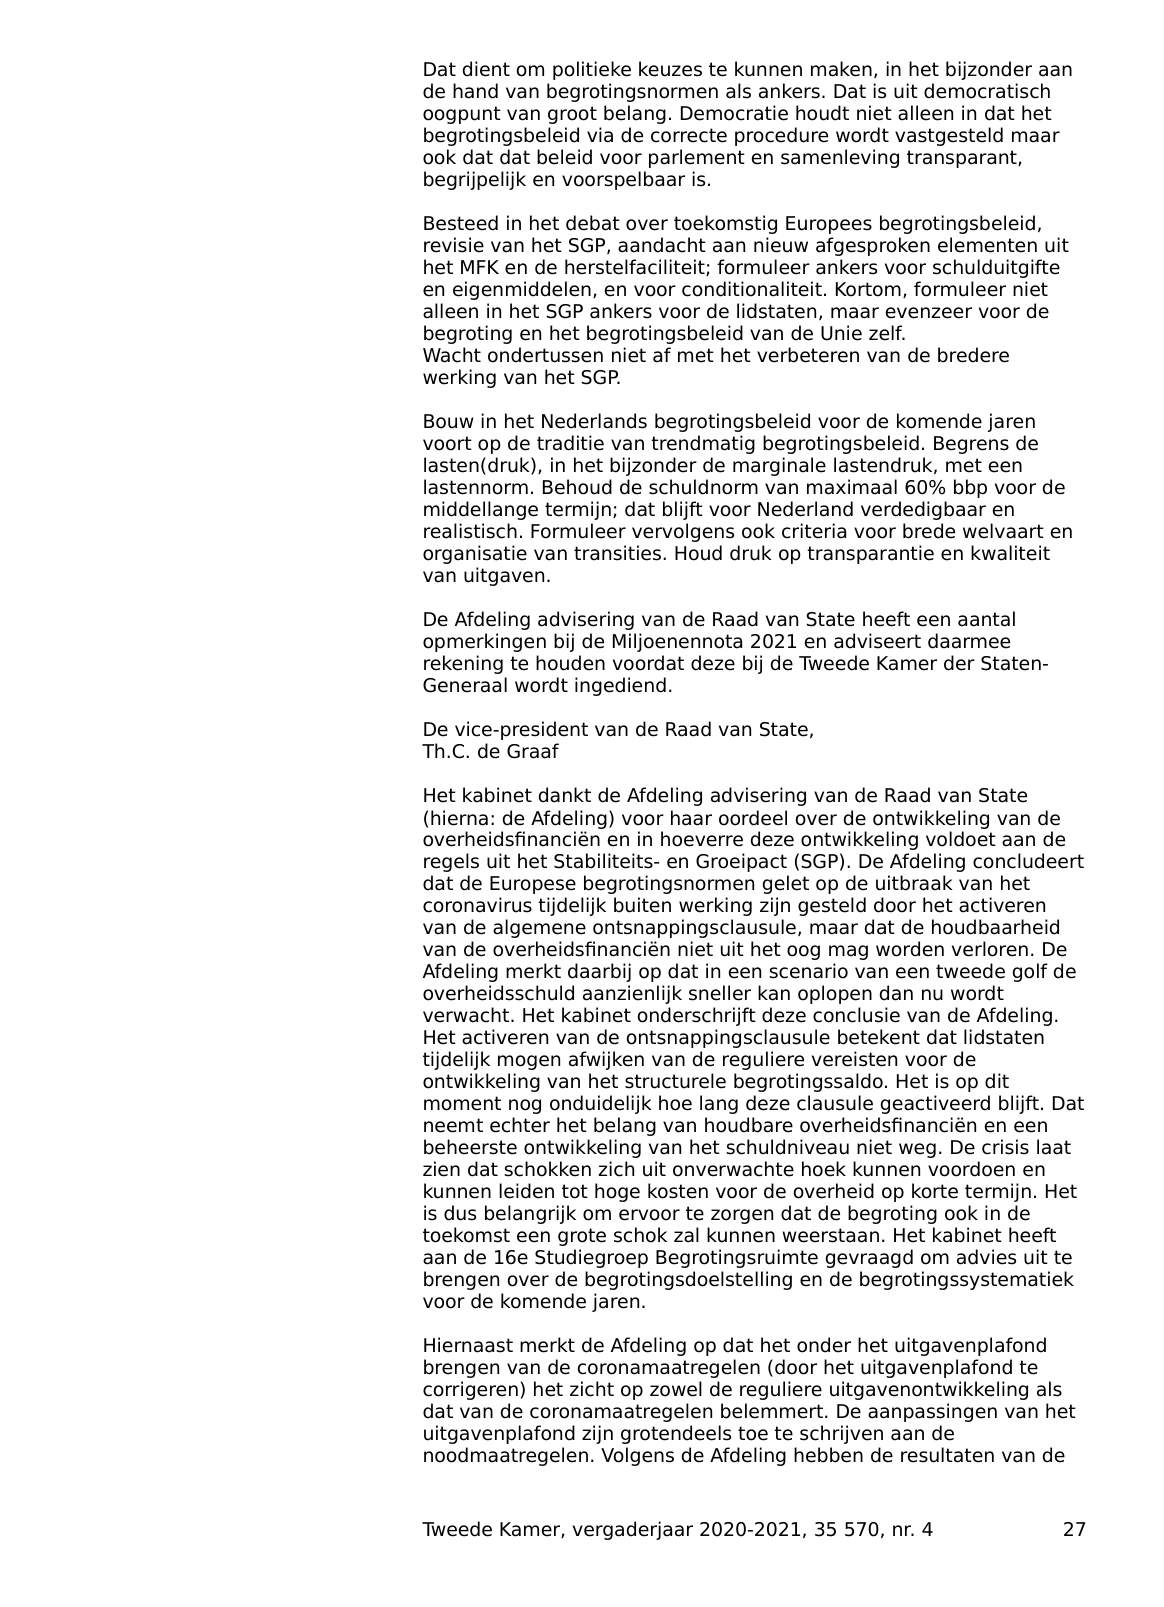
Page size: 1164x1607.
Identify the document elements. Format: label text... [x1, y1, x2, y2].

text Th.C. de Graaf [422, 741, 1087, 763]
text Bouw in het Nederlands begrotingsbeleid voor de komende jaren voort op de traditie van trendmatig begrotingsbeleid. Begrens de lasten(druk), in het bijzonder de marginale lastendruk, met een lastennorm. Behoud de schuldnorm van maximaal 60% bbp voor de middellange termijn; dat blijft voor Nederland verdedigbaar en realistisch. Formuleer vervolgens ook criteria voor brede welvaart en organisatie van transities. Houd druk op transparantie en kwaliteit van uitgaven. [422, 411, 1087, 587]
text Wacht ondertussen niet af met het verbeteren van de bredere werking van het SGP. [422, 345, 1087, 389]
text Hiernaast merkt de Afdeling op dat het onder het uitgavenplafond brengen van de coronamaatregelen (door het uitgavenplafond te corrigeren) het zicht op zowel de reguliere uitgavenontwikkeling als dat van de coronamaatregelen belemmert. De aanpassingen van het uitgavenplafond zijn grotendeels toe te schrijven aan de noodmaatregelen. Volgens de Afdeling hebben de resultaten van de [422, 1335, 1087, 1467]
text Besteed in het debat over toekomstig Europees begrotingsbeleid, revisie van het SGP, aandacht aan nieuw afgesproken elementen uit het MFK en de herstelfaciliteit; formuleer ankers voor schulduitgifte en eigenmiddelen, en voor conditionaliteit. Kortom, formuleer niet alleen in het SGP ankers voor de lidstaten, maar evenzeer voor de begroting en het begrotingsbeleid van de Unie zelf. [422, 213, 1087, 345]
text Het kabinet dankt de Afdeling advisering van de Raad van State (hierna: de Afdeling) voor haar oordeel over de ontwikkeling van de overheidsfinanciën en in hoeverre deze ontwikkeling voldoet aan de regels uit het Stabiliteits- en Groeipact (SGP). De Afdeling concludeert dat de Europese begrotingsnormen gelet op de uitbraak van het coronavirus tijdelijk buiten werking zijn gesteld door het activeren van de algemene ontsnappingsclausule, maar dat de houdbaarheid van de overheidsfinanciën niet uit het oog mag worden verloren. De Afdeling merkt daarbij op dat in een scenario van een tweede golf de overheidsschuld aanzienlijk sneller kan oplopen dan nu wordt verwacht. Het kabinet onderschrijft deze conclusie van de Afdeling. Het activeren van de ontsnappingsclausule betekent dat lidstaten tijdelijk mogen afwijken van de reguliere vereisten voor de ontwikkeling van het structurele begrotingssaldo. Het is op dit moment nog onduidelijk hoe lang deze clausule geactiveerd blijft. Dat neemt echter het belang van houdbare overheidsfinanciën en een beheerste ontwikkeling van het schuldniveau niet weg. De crisis laat zien dat schokken zich uit onverwachte hoek kunnen voordoen en kunnen leiden tot hoge kosten voor de overheid op korte termijn. Het is dus belangrijk om ervoor te zorgen dat de begroting ook in de toekomst een grote schok zal kunnen weerstaan. Het kabinet heeft aan de 16e Studiegroep Begrotingsruimte gevraagd om advies uit te brengen over de begrotingsdoelstelling en de begrotingssystematiek voor de komende jaren. [422, 785, 1087, 1313]
text De Afdeling advisering van de Raad van State heeft een aantal opmerkingen bij de Miljoenennota 2021 en adviseert daarmee rekening te houden voordat deze bij de Tweede Kamer der Staten-Generaal wordt ingediend. [422, 609, 1087, 697]
text Dat dient om politieke keuzes te kunnen maken, in het bijzonder aan de hand van begrotingsnormen als ankers. Dat is uit democratisch oogpunt van groot belang. Democratie houdt niet alleen in dat het begrotingsbeleid via de correcte procedure wordt vastgesteld maar ook dat dat beleid voor parlement en samenleving transparant, begrijpelijk en voorspelbaar is. [422, 59, 1087, 191]
text De vice-president van de Raad van State, [422, 719, 1087, 741]
